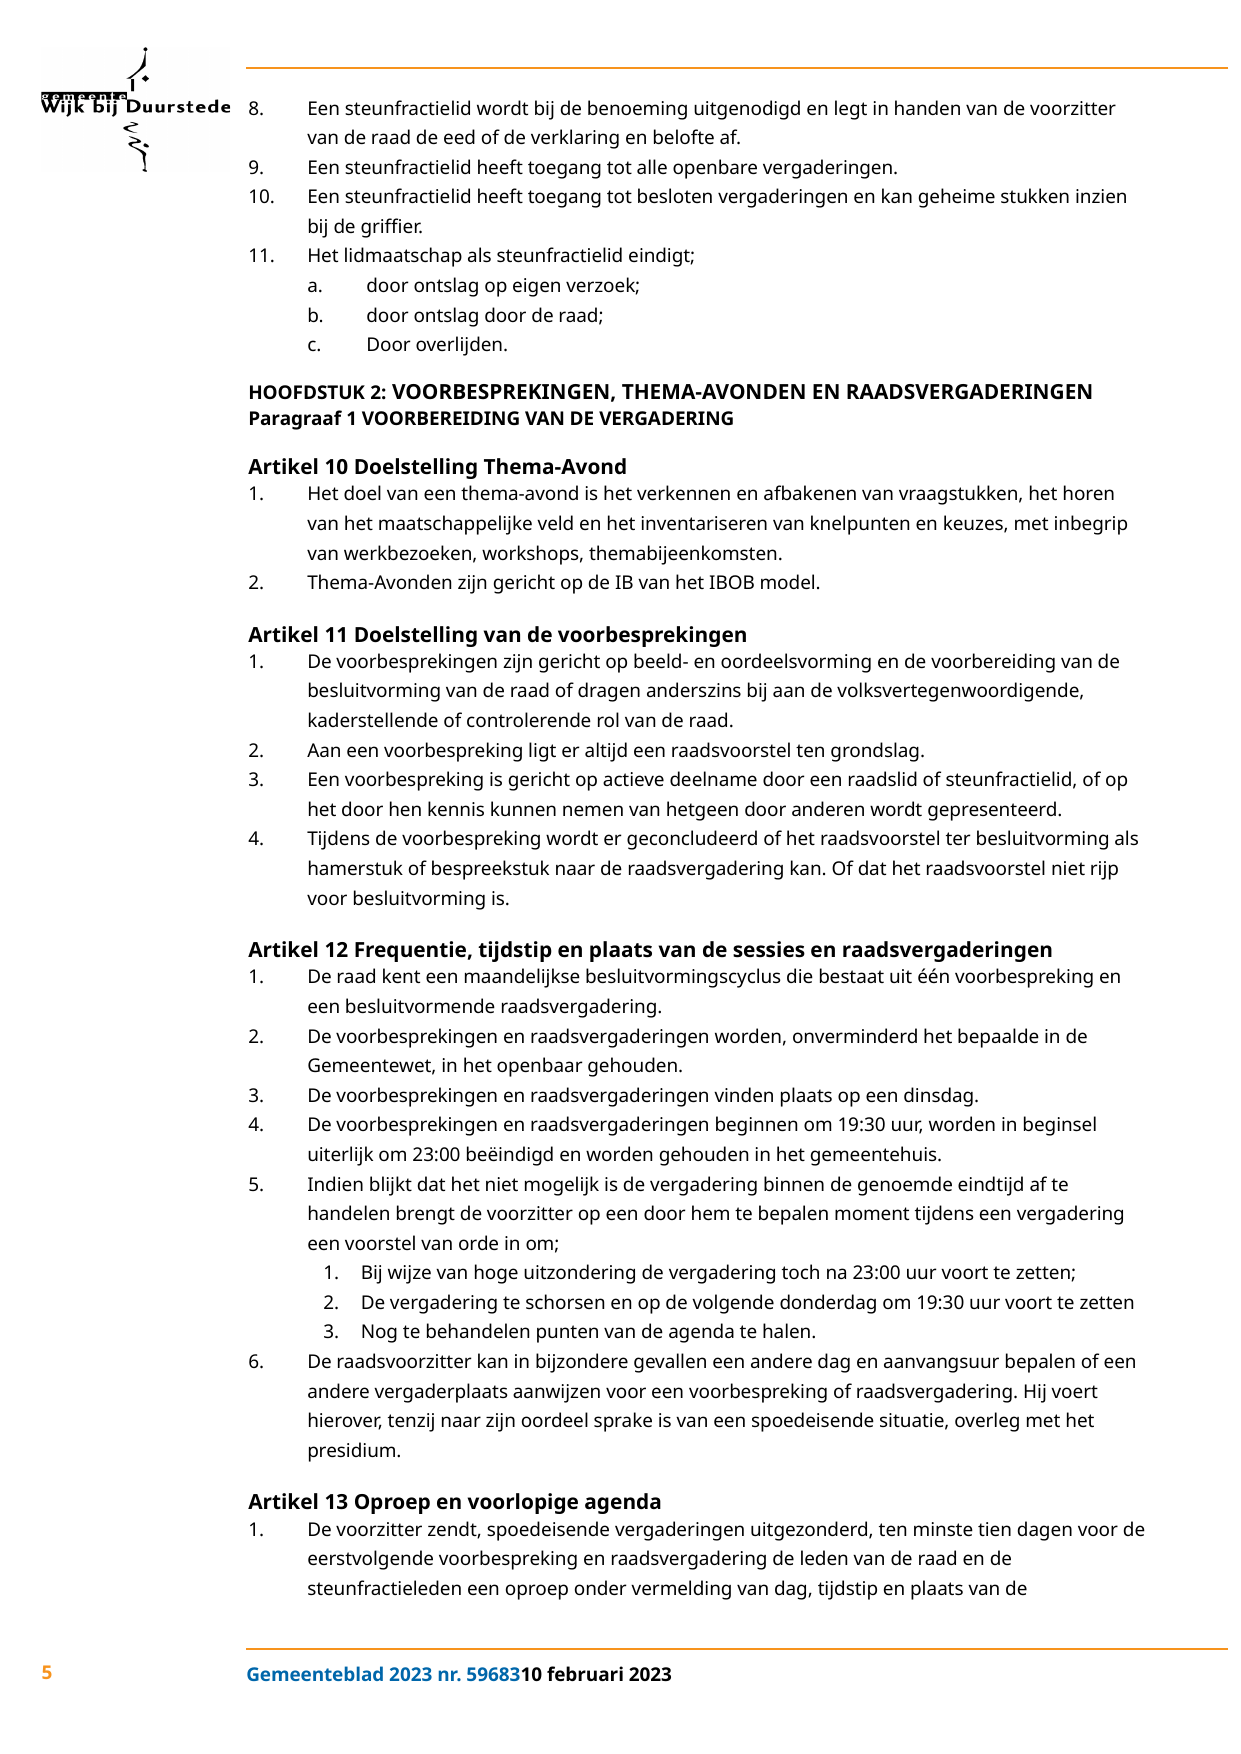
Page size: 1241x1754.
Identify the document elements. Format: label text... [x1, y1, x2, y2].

list Thema-Avonden zijn gericht op de IB van het IBOB model. [248, 569, 1152, 595]
list De voorbesprekingen en raadsvergaderingen vinden plaats op een dinsdag. [248, 1082, 1152, 1108]
list De voorbesprekingen en raadsvergaderingen beginnen om 19:30 uur, worden in beginsel uiterlijk om 23:00 beëindigd en worden gehouden in het gemeentehuis. [248, 1112, 1152, 1167]
text Artikel 10 Doelstelling Thema-Avond [248, 452, 1152, 481]
text Artikel 13 Oproep en voorlopige agenda [248, 1487, 1152, 1516]
text Artikel 11 Doelstelling van de voorbesprekingen [248, 620, 1152, 648]
list De voorzitter zendt, spoedeisende vergaderingen uitgezonderd, ten minste tien dagen voor de eerstvolgende voorbespreking en raadsvergadering de leden van de raad en de steunfractieleden een oproep onder vermelding van dag, tijdstip en plaats van de [248, 1516, 1152, 1601]
list Een steunfractielid heeft toegang tot alle openbare vergaderingen. [248, 154, 1152, 180]
list De raad kent een maandelijkse besluitvormingscyclus die bestaat uit één voorbespreking en een besluitvormende raadsvergadering. [248, 964, 1152, 1019]
list door ontslag op eigen verzoek; [307, 272, 1152, 298]
text HOOFDSTUK 2: VOORBESPREKINGEN, THEMA-AVONDEN EN RAADSVERGADERINGEN [248, 377, 1152, 406]
list Aan een voorbespreking ligt er altijd een raadsvoorstel ten grondslag. [248, 737, 1152, 763]
list Het lidmaatschap als steunfractielid eindigt; [248, 243, 1152, 268]
list door ontslag door de raad; [307, 302, 1152, 328]
list Een steunfractielid heeft toegang tot besloten vergaderingen en kan geheime stukken inzien bij de griffier. [248, 183, 1152, 239]
list De vergadering te schorsen en op de volgende donderdag om 19:30 uur voort te zetten [323, 1289, 1152, 1315]
list De voorbesprekingen en raadsvergaderingen worden, onverminderd het bepaalde in de Gemeentewet, in het openbaar gehouden. [248, 1023, 1152, 1078]
list Bij wijze van hoge uitzondering de vergadering toch na 23:00 uur voort te zetten; [323, 1259, 1152, 1285]
text Paragraaf 1 VOORBEREIDING VAN DE VERGADERING [248, 406, 1152, 431]
list De voorbesprekingen zijn gericht op beeld- en oordeelsvorming en de voorbereiding van de besluitvorming van de raad of dragen anderszins bij aan de volksvertegenwoordigende, kaderstellende of controlerende rol van de raad. [248, 648, 1152, 733]
list Door overlijden. [307, 331, 1152, 357]
list De raadsvoorzitter kan in bijzondere gevallen een andere dag en aanvangsuur bepalen of een andere vergaderplaats aanwijzen voor een voorbespreking of raadsvergadering. Hij voert hierover, tenzij naar zijn oordeel sprake is van een spoedeisende situatie, overleg met het presidium. [248, 1348, 1152, 1463]
list Indien blijkt dat het niet mogelijk is de vergadering binnen de genoemde eindtijd af te handelen brengt de voorzitter op een door hem te bepalen moment tijdens een vergadering een voorstel van orde in om; [248, 1171, 1152, 1256]
list Een voorbespreking is gericht op actieve deelname door een raadslid of steunfractielid, of op het door hen kennis kunnen nemen van hetgeen door anderen wordt gepresenteerd. [248, 766, 1152, 822]
picture [41, 47, 231, 172]
list Nog te behandelen punten van de agenda te halen. [323, 1319, 1152, 1344]
list Een steunfractielid wordt bij de benoeming uitgenodigd en legt in handen van de voorzitter van de raad de eed of de verklaring en belofte af. [248, 95, 1152, 150]
text Artikel 12 Frequentie, tijdstip en plaats van de sessies en raadsvergaderingen [248, 935, 1152, 964]
list Tijdens de voorbespreking wordt er geconcludeerd of het raadsvoorstel ter besluitvorming als hamerstuk of bespreekstuk naar de raadsvergadering kan. Of dat het raadsvoorstel niet rijp voor besluitvorming is. [248, 826, 1152, 911]
list Het doel van een thema-avond is het verkennen en afbakenen van vraagstukken, het horen van het maatschappelijke veld en het inventariseren van knelpunten en keuzes, met inbegrip van werkbezoeken, workshops, themabijeenkomsten. [248, 481, 1152, 565]
